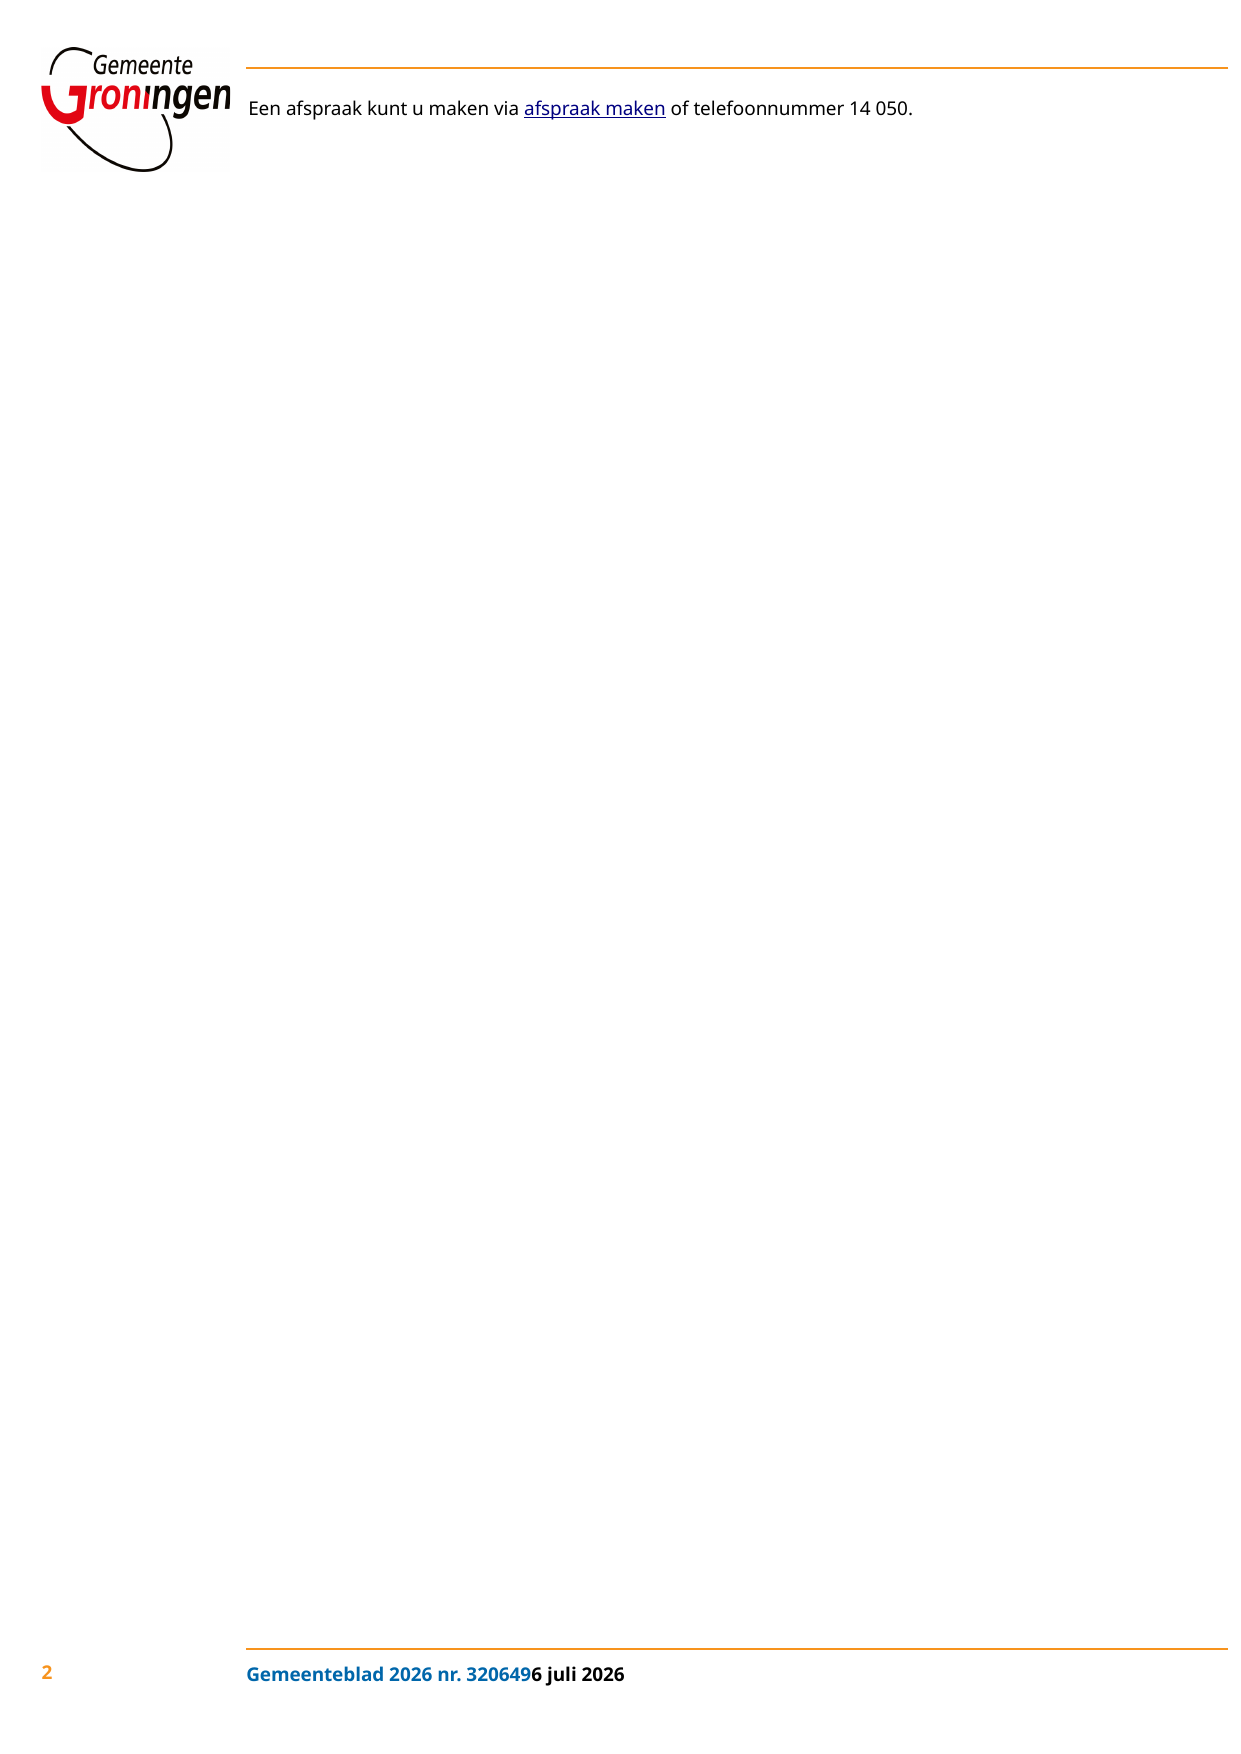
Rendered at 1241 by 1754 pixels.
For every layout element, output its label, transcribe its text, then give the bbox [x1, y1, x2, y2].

text Een afspraak kunt u maken via afspraak maken of telefoonnummer 14 050. [248, 95, 1152, 121]
picture [41, 47, 231, 172]
